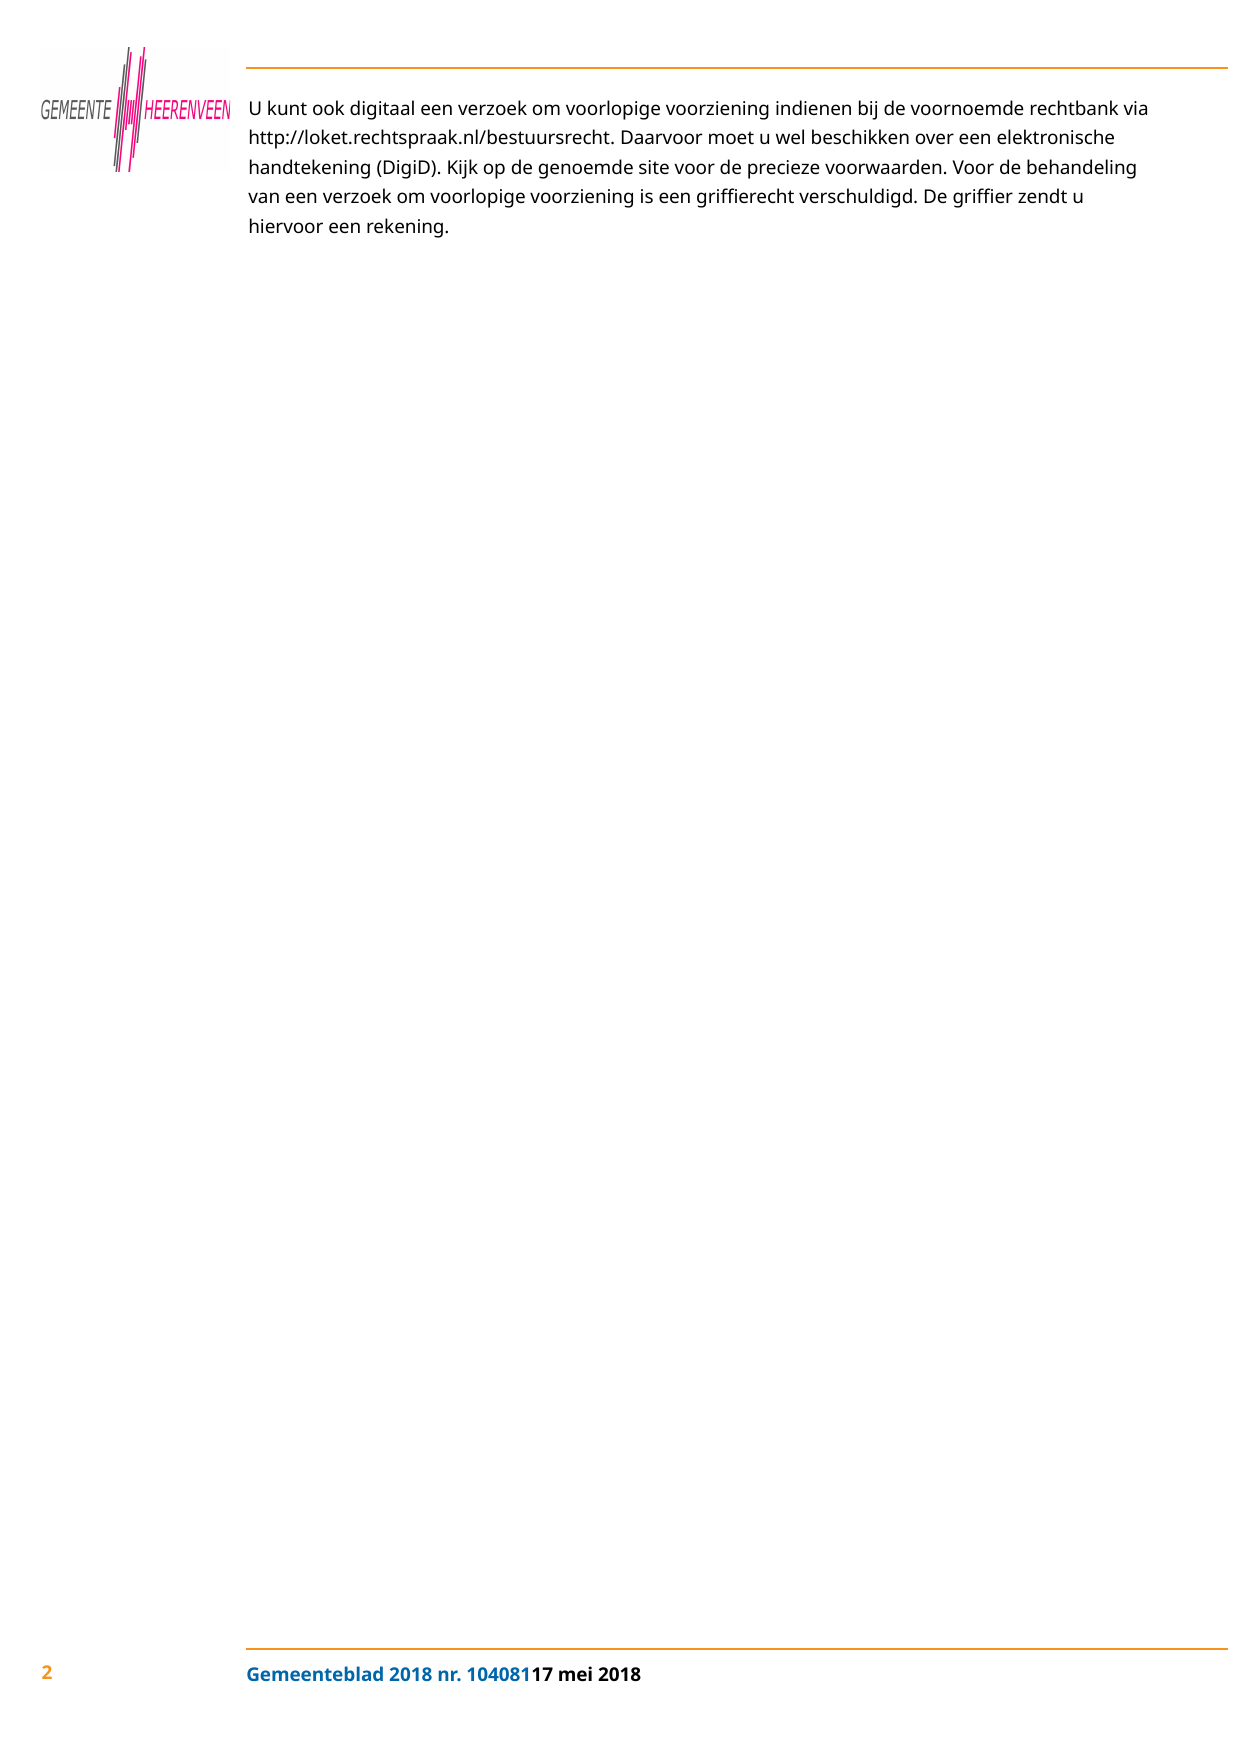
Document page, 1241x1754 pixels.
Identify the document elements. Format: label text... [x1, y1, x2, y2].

picture [41, 47, 231, 172]
text U kunt ook digitaal een verzoek om voorlopige voorziening indienen bij de voornoemde rechtbank via http://loket.rechtspraak.nl/bestuursrecht. Daarvoor moet u wel beschikken over een elektronische handtekening (DigiD). Kijk op de genoemde site voor de precieze voorwaarden. Voor de behandeling van een verzoek om voorlopige voorziening is een griffierecht verschuldigd. De griffier zendt u hiervoor een rekening. [248, 95, 1152, 239]
